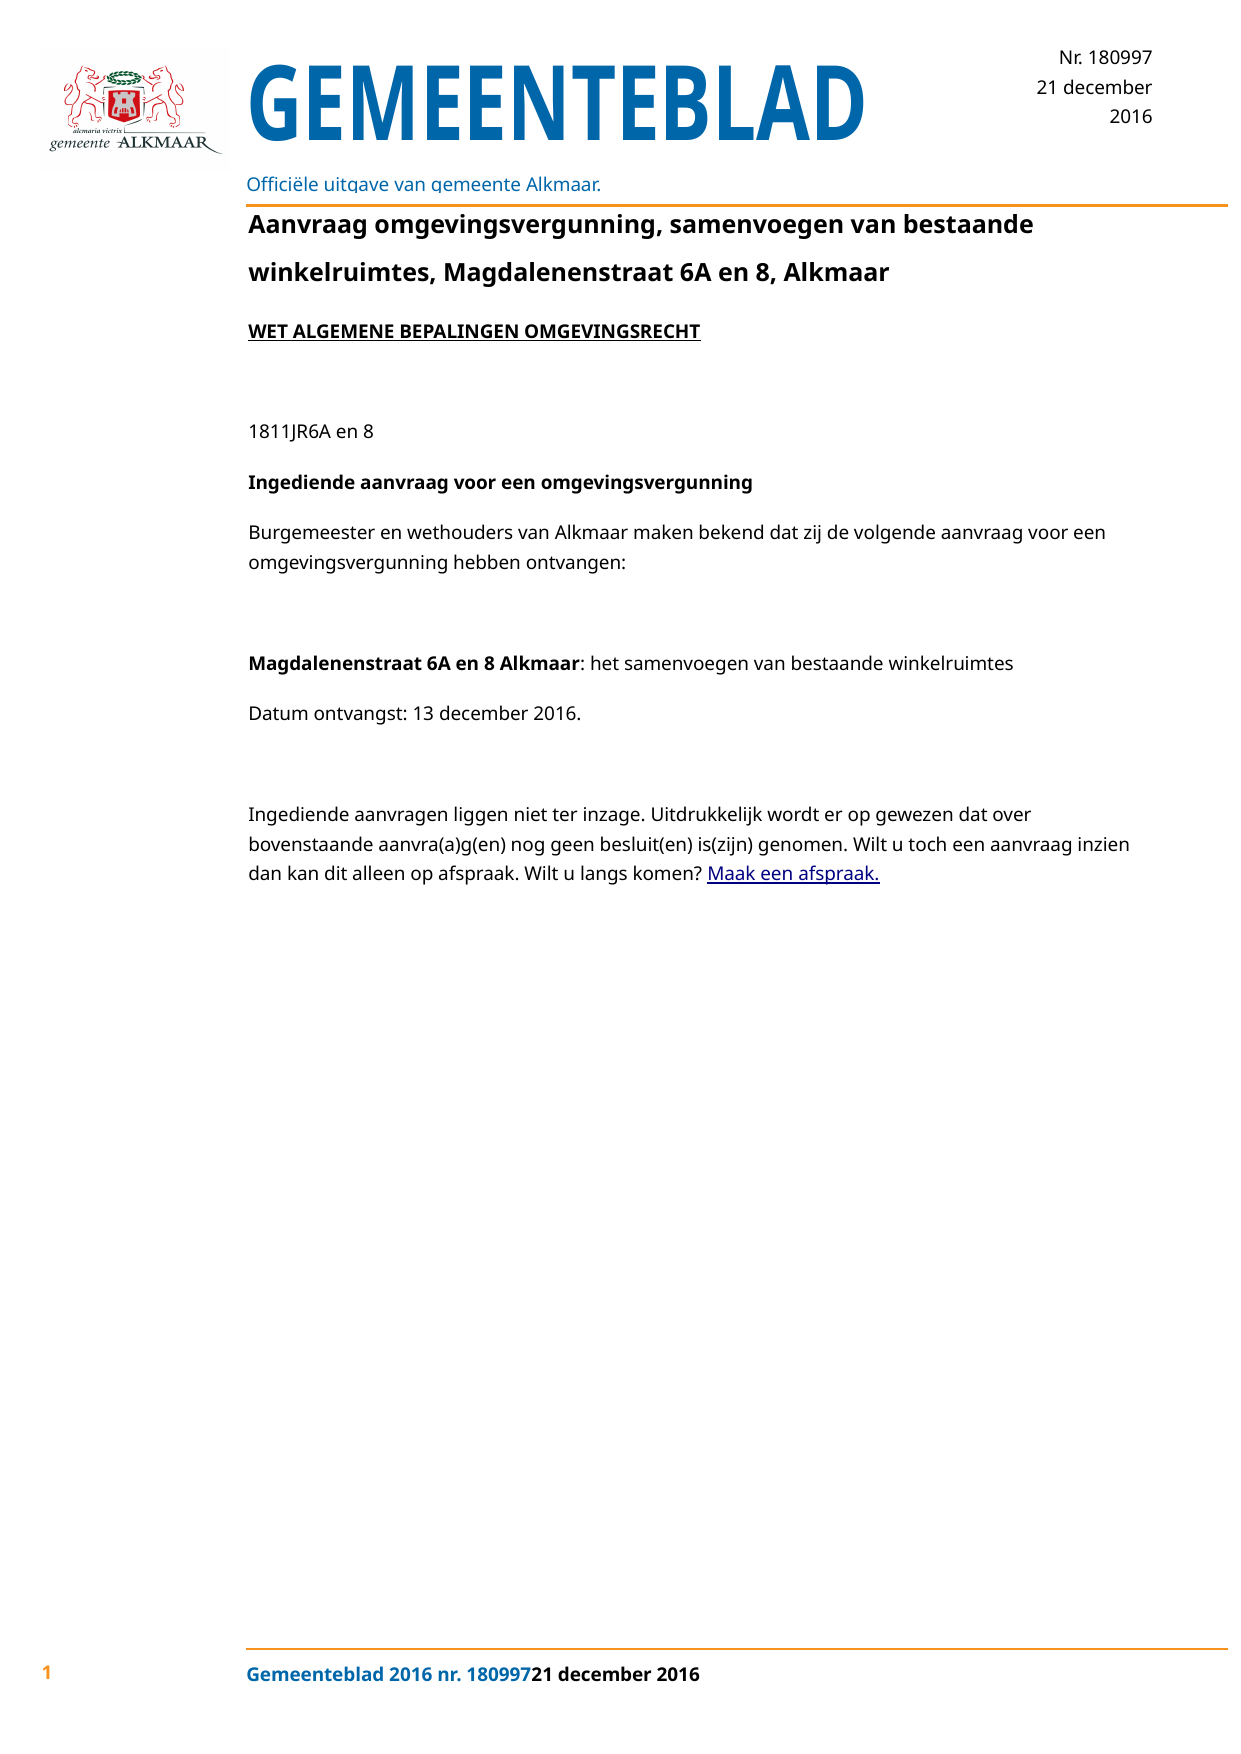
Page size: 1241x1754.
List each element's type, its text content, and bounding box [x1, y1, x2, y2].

text Magdalenenstraat 6A en 8 Alkmaar: het samenvoegen van bestaande winkelruimtes [248, 650, 1152, 676]
text Burgemeester en wethouders van Alkmaar maken bekend dat zij de volgende aanvraag voor een omgevingsvergunning hebben ontvangen: [248, 519, 1152, 575]
text Aanvraag omgevingsvergunning, samenvoegen van bestaande winkelruimtes, Magdalenenstraat 6A en 8, Alkmaar [248, 207, 1152, 288]
text Ingediende aanvragen liggen niet ter inzage. Uitdrukkelijk wordt er op gewezen dat over bovenstaande aanvra(a)g(en) nog geen besluit(en) is(zijn) genomen. Wilt u toch een aanvraag inzien dan kan dit alleen op afspraak. Wilt u langs komen? Maak een afspraak. [248, 801, 1152, 886]
text Datum ontvangst: 13 december 2016. [248, 700, 1152, 726]
text Ingediende aanvraag voor een omgevingsvergunning [248, 469, 1152, 495]
text WET ALGEMENE BEPALINGEN OMGEVINGSRECHT [248, 318, 1152, 344]
picture [41, 47, 231, 172]
text 1811JR6A en 8 [248, 419, 1152, 444]
